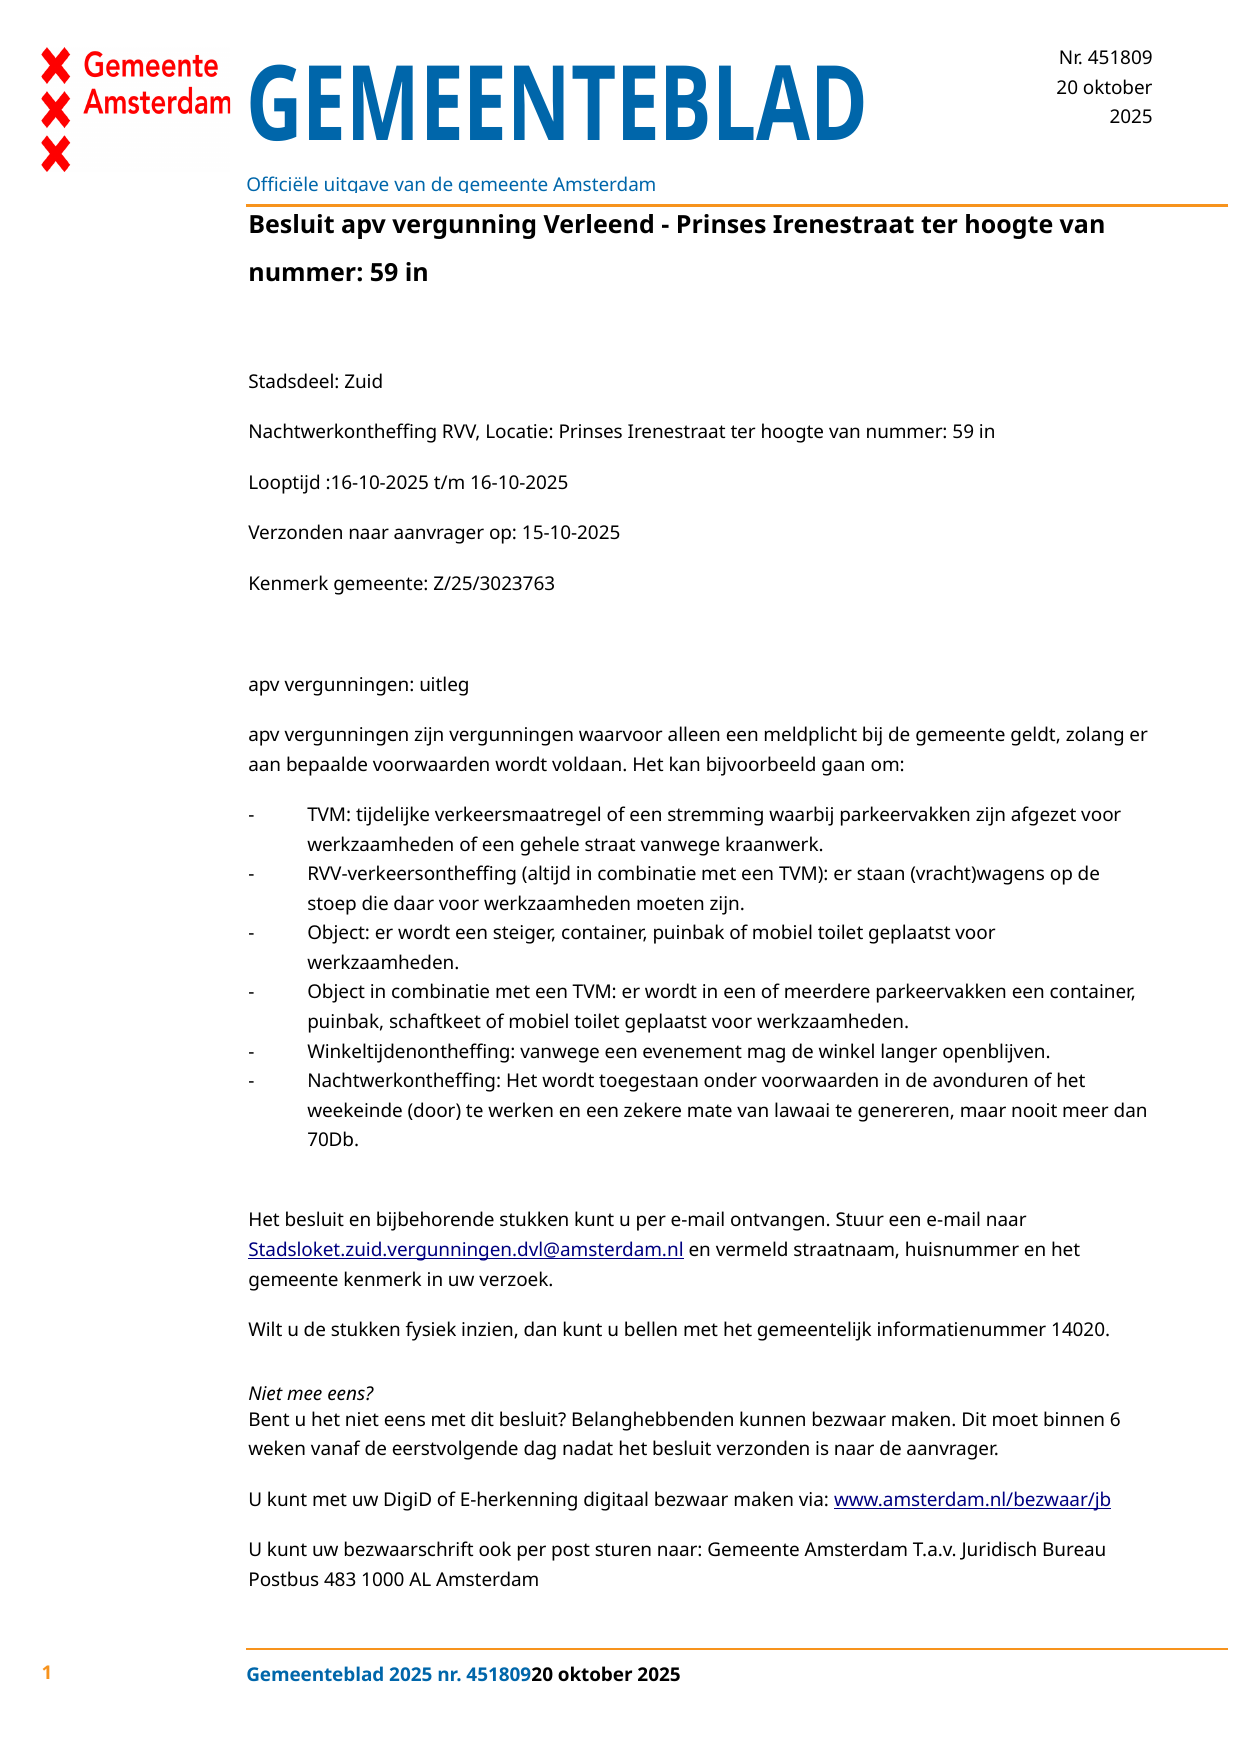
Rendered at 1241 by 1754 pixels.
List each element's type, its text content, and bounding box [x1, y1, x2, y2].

text Wilt u de stukken fysiek inzien, dan kunt u bellen met het gemeentelijk informatienummer 14020. [248, 1316, 1152, 1342]
text Kenmerk gemeente: Z/25/3023763 [248, 570, 1152, 596]
text Nachtwerkontheffing RVV, Locatie: Prinses Irenestraat ter hoogte van nummer: 59 in [248, 419, 1152, 444]
text U kunt uw bezwaarschrift ook per post sturen naar: Gemeente Amsterdam T.a.v. Juridisch Bureau Postbus 483 1000 AL Amsterdam [248, 1536, 1152, 1592]
text Besluit apv vergunning Verleend - Prinses Irenestraat ter hoogte van nummer: 59 in [248, 207, 1152, 288]
text Het besluit en bijbehorende stukken kunt u per e-mail ontvangen. Stuur een e-mail naar Stadsloket.zuid.vergunningen.dvl@amsterdam.nl en vermeld straatnaam, huisnummer en het gemeente kenmerk in uw verzoek. [248, 1207, 1152, 1292]
list TVM: tijdelijke verkeersmaatregel of een stremming waarbij parkeervakken zijn afgezet voor werkzaamheden of een gehele straat vanwege kraanwerk. [248, 801, 1152, 857]
list RVV-verkeersontheffing (altijd in combinatie met een TVM): er staan (vracht)wagens op de stoep die daar voor werkzaamheden moeten zijn. [248, 860, 1152, 916]
text Verzonden naar aanvrager op: 15-10-2025 [248, 519, 1152, 545]
list Nachtwerkontheffing: Het wordt toegestaan onder voorwaarden in de avonduren of het weekeinde (door) te werken en een zekere mate van lawaai te genereren, maar nooit meer dan 70Db. [248, 1067, 1152, 1152]
picture [41, 47, 231, 172]
list Object: er wordt een steiger, container, puinbak of mobiel toilet geplaatst voor werkzaamheden. [248, 919, 1152, 975]
text apv vergunningen zijn vergunningen waarvoor alleen een meldplicht bij de gemeente geldt, zolang er aan bepaalde voorwaarden wordt voldaan. Het kan bijvoorbeeld gaan om: [248, 721, 1152, 777]
list Winkeltijdenontheffing: vanwege een evenement mag de winkel langer openblijven. [248, 1038, 1152, 1064]
text Bent u het niet eens met dit besluit? Belanghebbenden kunnen bezwaar maken. Dit moet binnen 6 weken vanaf de eerstvolgende dag nadat het besluit verzonden is naar de aanvrager. [248, 1406, 1152, 1461]
text apv vergunningen: uitleg [248, 671, 1152, 697]
list Object in combinatie met een TVM: er wordt in een of meerdere parkeervakken een container, puinbak, schaftkeet of mobiel toilet geplaatst voor werkzaamheden. [248, 979, 1152, 1034]
text Looptijd :16-10-2025 t/m 16-10-2025 [248, 469, 1152, 495]
text Niet mee eens? [248, 1380, 1152, 1406]
text U kunt met uw DigiD of E-herkenning digitaal bezwaar maken via: www.amsterdam.nl/bezwaar/jb [248, 1486, 1152, 1512]
text Stadsdeel: Zuid [248, 368, 1152, 394]
